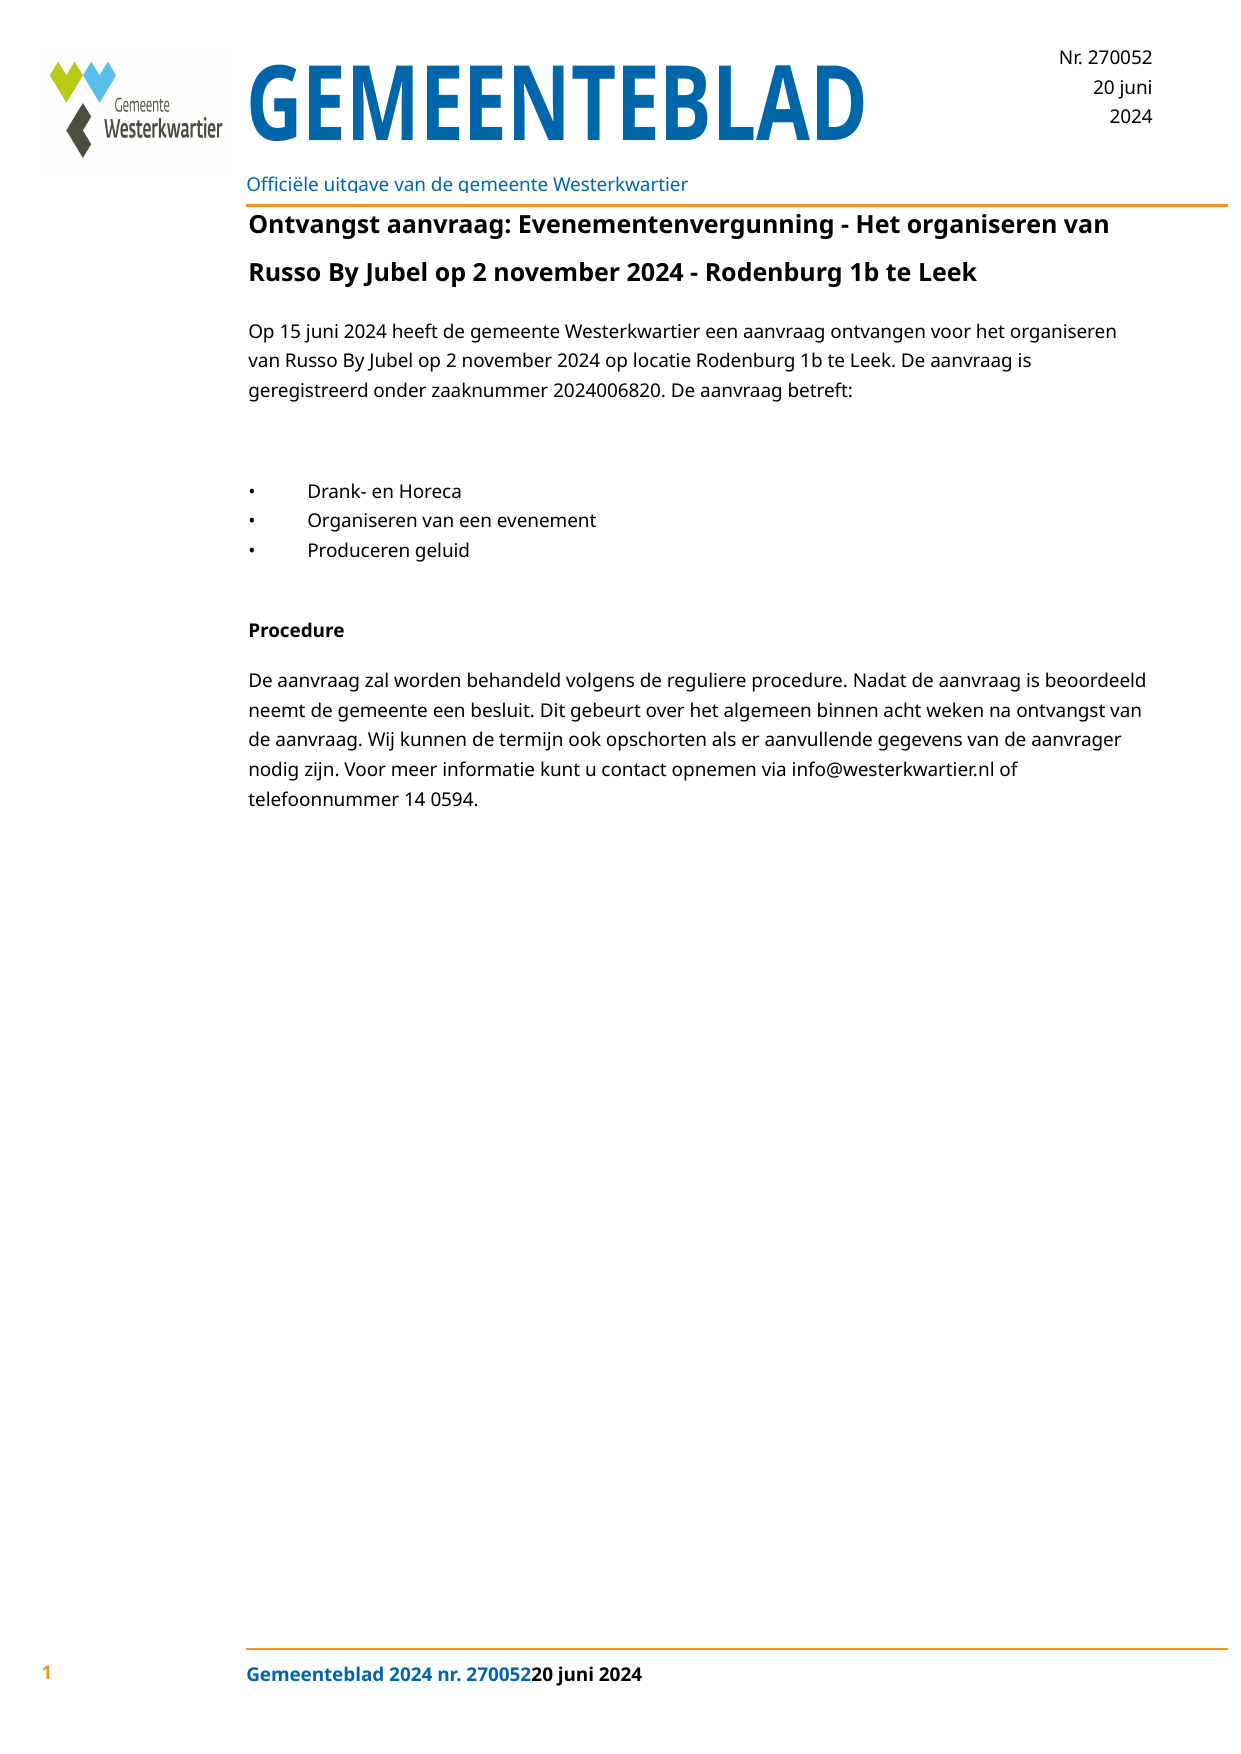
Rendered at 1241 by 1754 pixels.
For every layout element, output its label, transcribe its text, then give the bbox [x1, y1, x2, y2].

text Op 15 juni 2024 heeft de gemeente Westerkwartier een aanvraag ontvangen voor het organiseren van Russo By Jubel op 2 november 2024 op locatie Rodenburg 1b te Leek. De aanvraag is geregistreerd onder zaaknummer 2024006820. De aanvraag betreft: [248, 318, 1152, 403]
list Produceren geluid [248, 537, 1152, 563]
picture [41, 47, 231, 172]
text Procedure [248, 617, 1152, 643]
list Drank- en Horeca [248, 478, 1152, 504]
text Ontvangst aanvraag: Evenementenvergunning - Het organiseren van Russo By Jubel op 2 november 2024 - Rodenburg 1b te Leek [248, 207, 1152, 288]
list Organiseren van een evenement [248, 507, 1152, 533]
text De aanvraag zal worden behandeld volgens de reguliere procedure. Nadat de aanvraag is beoordeeld neemt de gemeente een besluit. Dit gebeurt over het algemeen binnen acht weken na ontvangst van de aanvraag. Wij kunnen de termijn ook opschorten als er aanvullende gegevens van de aanvrager nodig zijn. Voor meer informatie kunt u contact opnemen via info@westerkwartier.nl of telefoonnummer 14 0594. [248, 667, 1152, 812]
